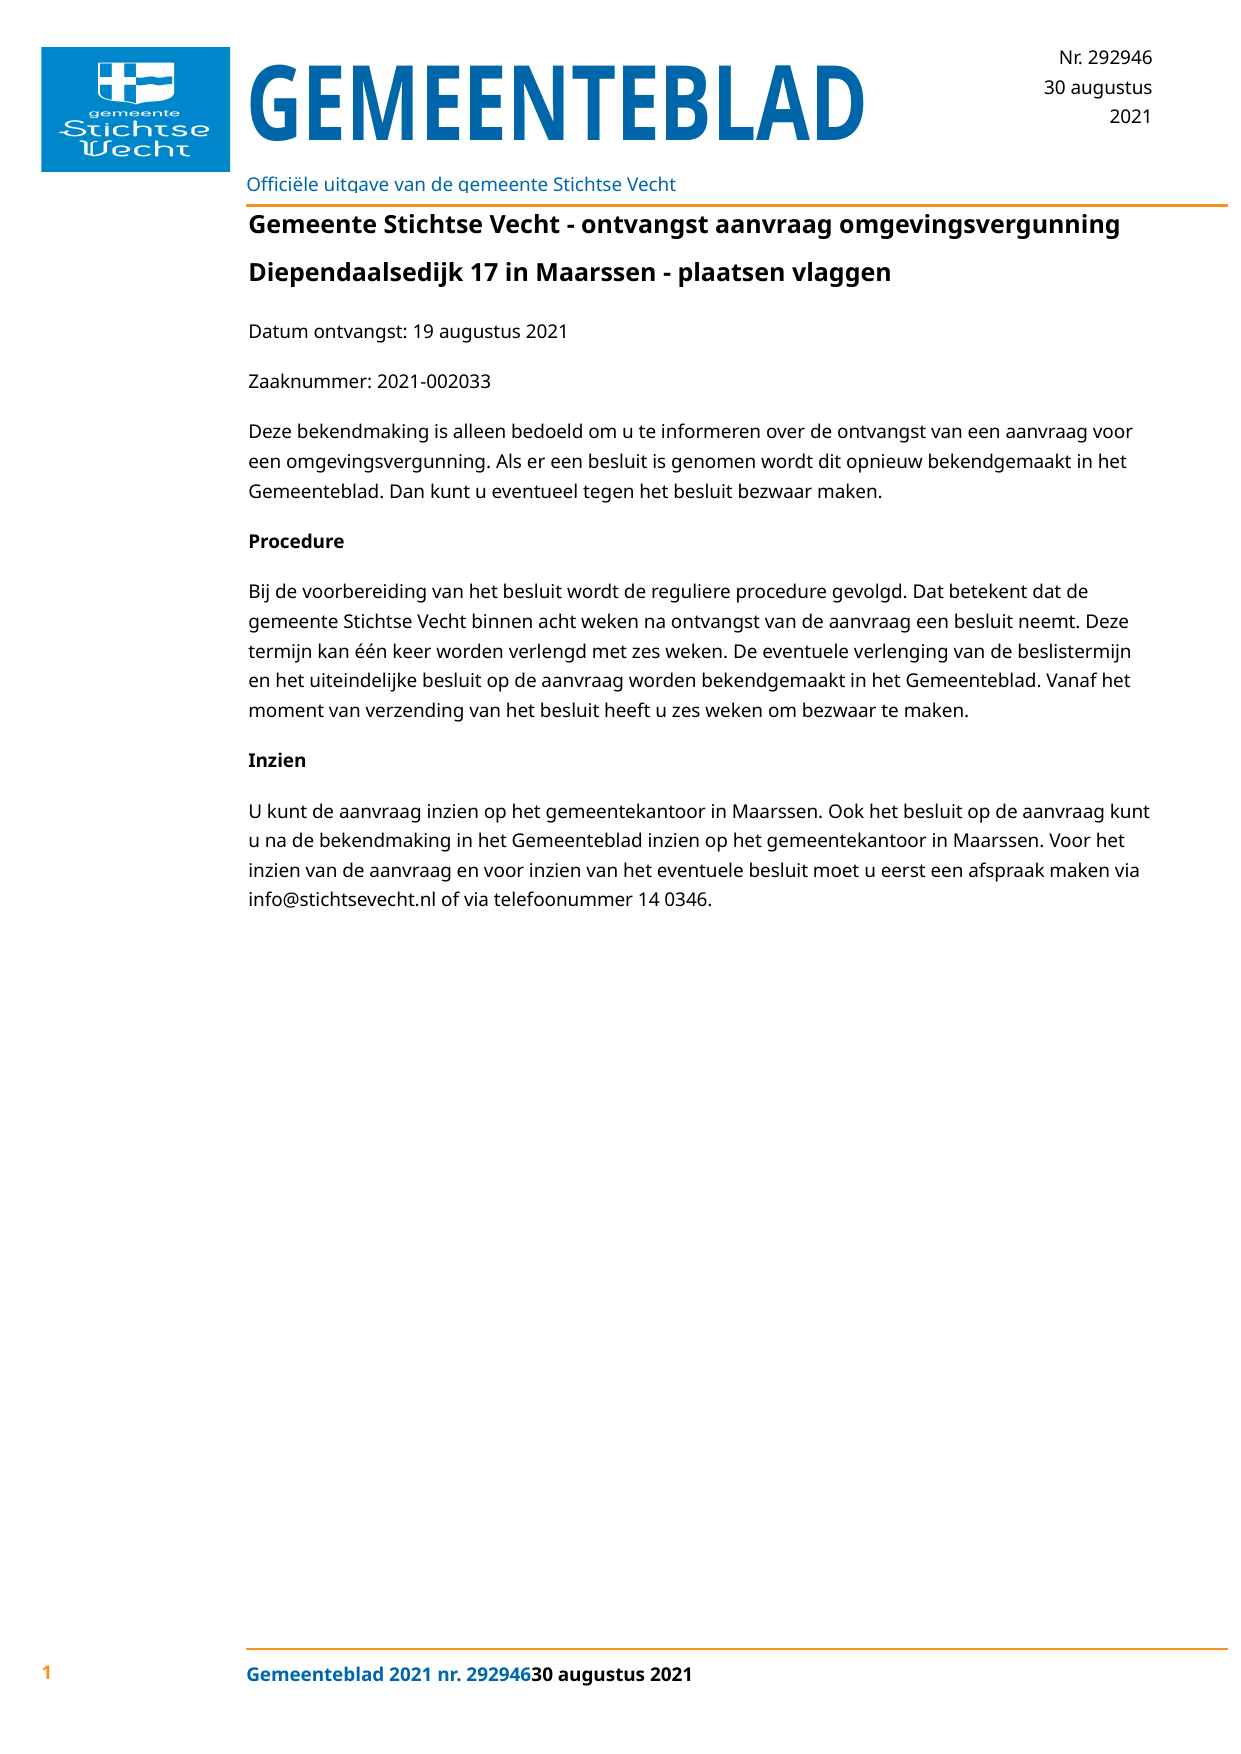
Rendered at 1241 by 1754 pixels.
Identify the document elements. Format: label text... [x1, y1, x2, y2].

picture [99, 63, 135, 101]
text Gemeente Stichtse Vecht - ontvangst aanvraag omgevingsvergunning Diependaalsedijk 17 in Maarssen - plaatsen vlaggen [248, 207, 1152, 288]
text Zaaknummer: 2021-002033 [248, 368, 1152, 394]
text Deze bekendmaking is alleen bedoeld om u te informeren over de ontvangst van een aanvraag voor een omgevingsvergunning. Als er een besluit is genomen wordt dit opnieuw bekendgemaakt in het Gemeenteblad. Dan kunt u eventueel tegen het besluit bezwaar maken. [248, 419, 1152, 504]
text Bij de voorbereiding van het besluit wordt de reguliere procedure gevolgd. Dat betekent dat de gemeente Stichtse Vecht binnen acht weken na ontvangst van de aanvraag een besluit neemt. Deze termijn kan één keer worden verlengd met zes weken. De eventuele verlenging van de beslistermijn en het uiteindelijke besluit op de aanvraag worden bekendgemaakt in het Gemeenteblad. Vanaf het moment van verzending van het besluit heeft u zes weken om bezwaar te maken. [248, 579, 1152, 723]
text Procedure [248, 528, 1152, 554]
text Inzien [248, 747, 1152, 773]
picture [137, 63, 174, 103]
text Datum ontvangst: 19 augustus 2021 [248, 318, 1152, 344]
text U kunt de aanvraag inzien op het gemeentekantoor in Maarssen. Ook het besluit op de aanvraag kunt u na de bekendmaking in het Gemeenteblad inzien op het gemeentekantoor in Maarssen. Voor het inzien van de aanvraag en voor inzien van het eventuele besluit moet u eerst een afspraak maken via info@stichtsevecht.nl of via telefoonummer 14 0346. [248, 798, 1152, 912]
